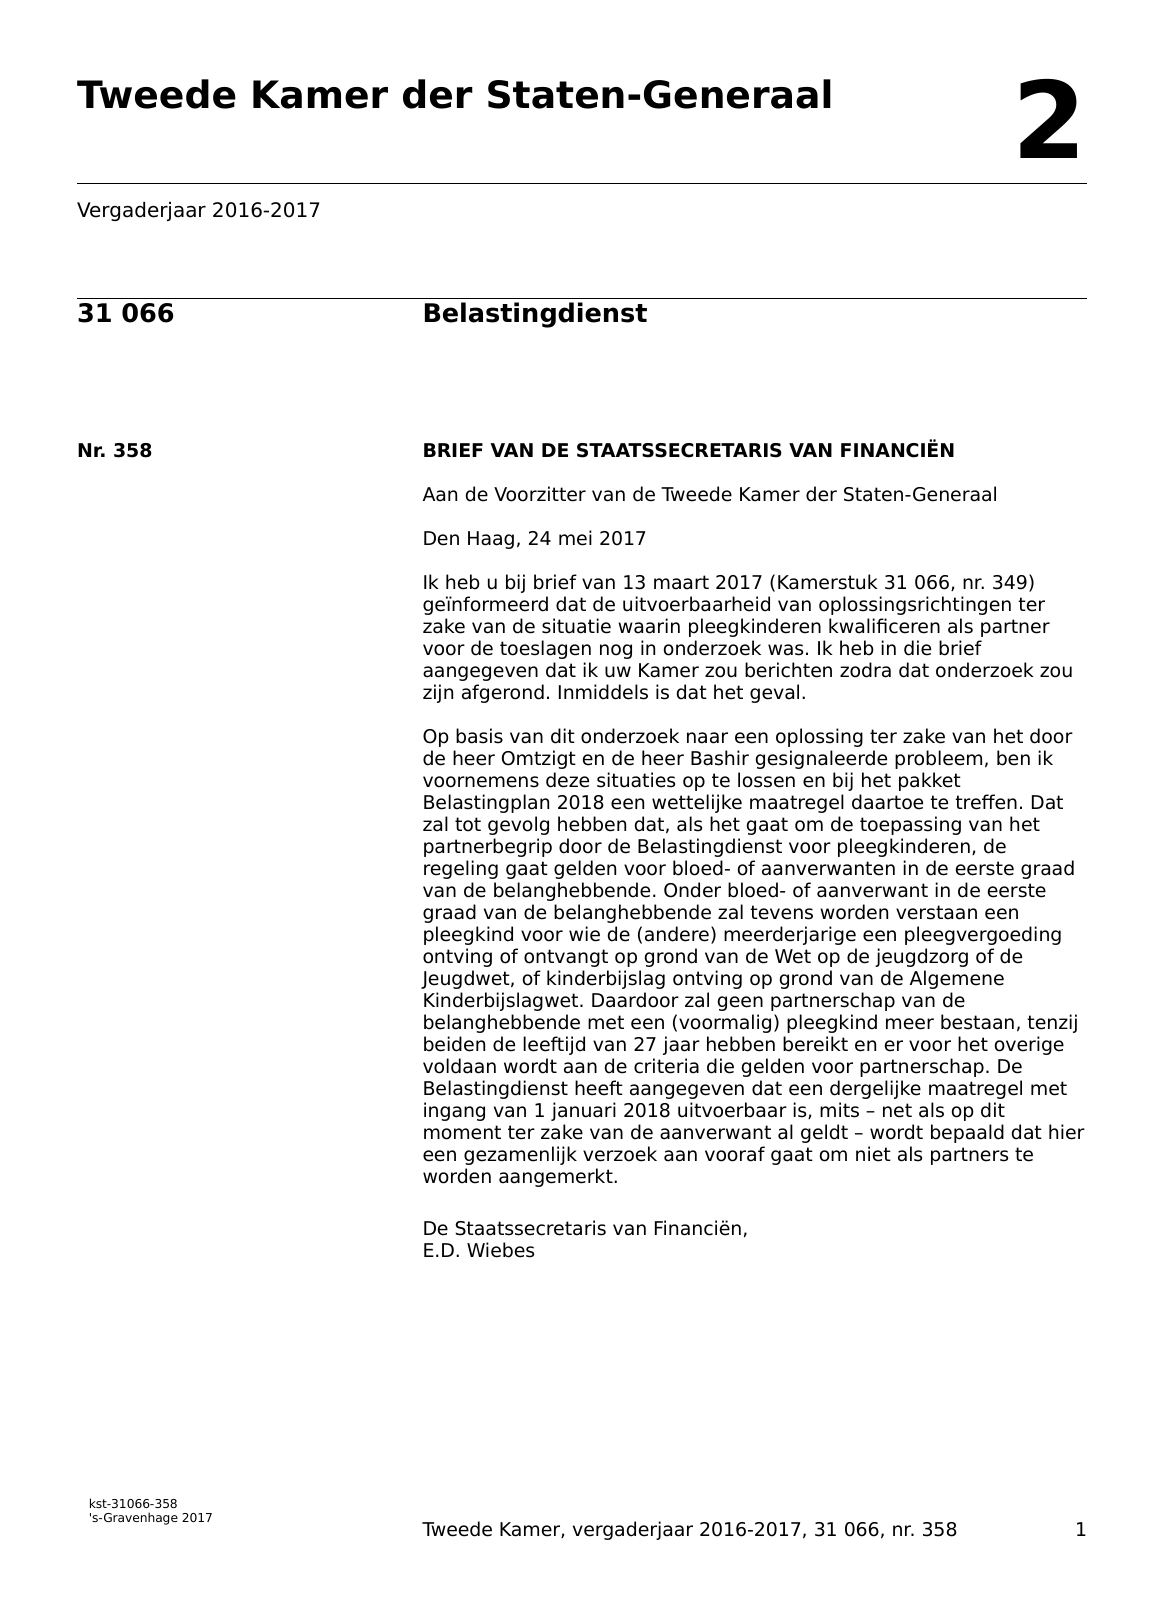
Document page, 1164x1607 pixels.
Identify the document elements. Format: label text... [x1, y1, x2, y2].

table_header Tweede Kamer der Staten-Generaal [77, 59, 886, 183]
subtitle Nr. 358 BRIEF VAN DE STAATSSECRETARIS VAN FINANCIËN [77, 440, 1087, 462]
text 's-Gravenhage 2017 [88, 1511, 323, 1525]
text Op basis van dit onderzoek naar een oplossing ter zake van het door de heer Omtzigt en de heer Bashir gesignaleerde probleem, ben ik voornemens deze situaties op te lossen en bij het pakket Belastingplan 2018 een wettelijke maatregel daartoe te treffen. Dat zal tot gevolg hebben dat, als het gaat om de toepassing van het partnerbegrip door de Belastingdienst voor pleegkinderen, de regeling gaat gelden voor bloed- of aanverwanten in de eerste graad van de belanghebbende. Onder bloed- of aanverwant in de eerste graad van de belanghebbende zal tevens worden verstaan een pleegkind voor wie de (andere) meerderjarige een pleegvergoeding ontving of ontvangt op grond van de Wet op de jeugdzorg of de Jeugdwet, of kinderbijslag ontving op grond van de Algemene Kinderbijslagwet. Daardoor zal geen partnerschap van de belanghebbende met een (voormalig) pleegkind meer bestaan, tenzij beiden de leeftijd van 27 jaar hebben bereikt en er voor het overige voldaan wordt aan de criteria die gelden voor partnerschap. De Belastingdienst heeft aangegeven dat een dergelijke maatregel met ingang van 1 januari 2018 uitvoerbaar is, mits – net als op dit moment ter zake van de aanverwant al geldt – wordt bepaald dat hier een gezamenlijk verzoek aan vooraf gaat om niet als partners te worden aangemerkt. [422, 726, 1087, 1188]
table_cell Vergaderjaar 2016-2017 [77, 184, 1087, 298]
text kst-31066-358 [88, 1497, 323, 1511]
text De Staatssecretaris van Financiën, E.D. Wiebes [422, 1218, 1087, 1262]
subtitle 31 066 Belastingdienst [77, 299, 1087, 329]
text Ik heb u bij brief van 13 maart 2017 (Kamerstuk 31 066, nr. 349) geïnformeerd dat de uitvoerbaarheid van oplossingsrichtingen ter zake van de situatie waarin pleegkinderen kwalificeren als partner voor de toeslagen nog in onderzoek was. Ik heb in die brief aangegeven dat ik uw Kamer zou berichten zodra dat onderzoek zou zijn afgerond. Inmiddels is dat het geval. [422, 572, 1087, 704]
text Aan de Voorzitter van de Tweede Kamer der Staten-Generaal [422, 484, 1087, 506]
table_header 2 [886, 59, 1087, 183]
text Den Haag, 24 mei 2017 [422, 528, 1087, 550]
